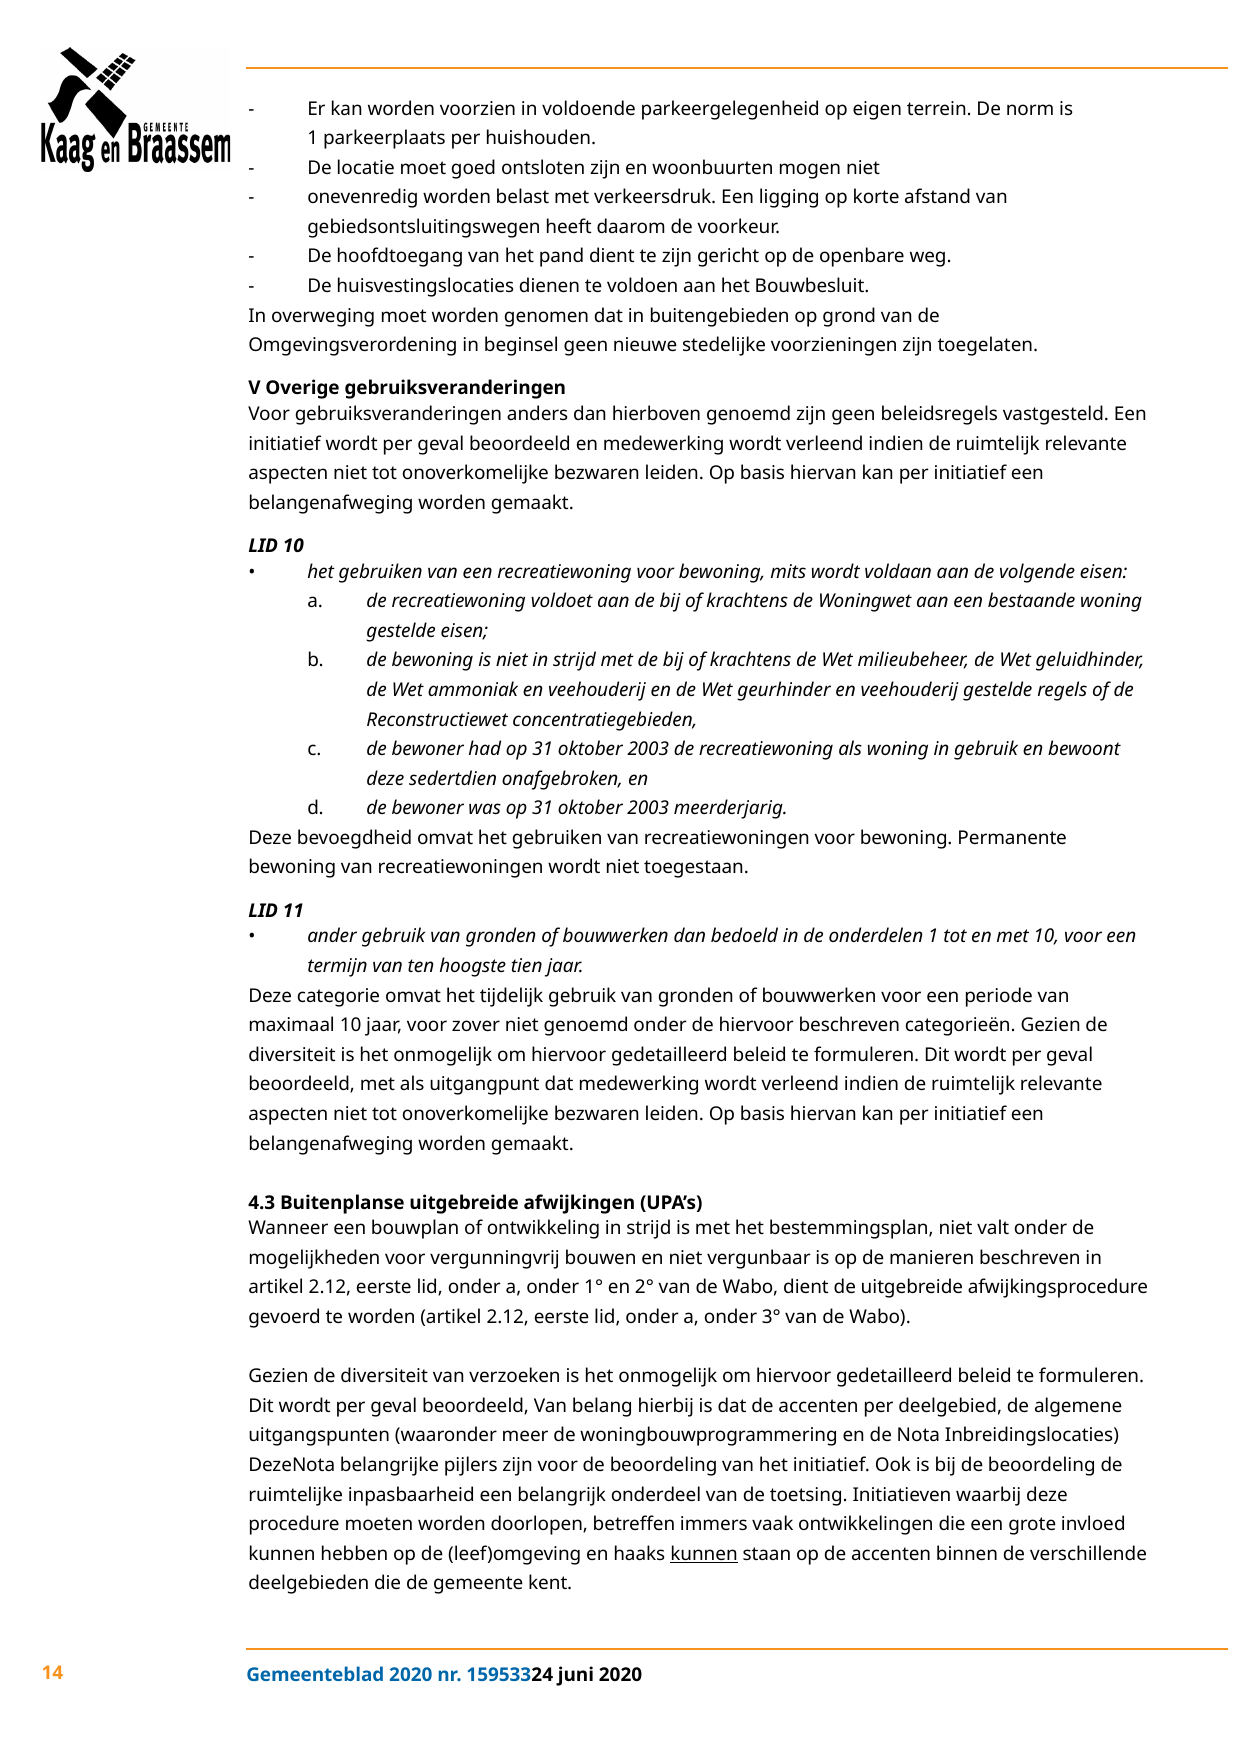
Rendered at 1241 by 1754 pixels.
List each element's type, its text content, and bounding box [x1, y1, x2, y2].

list ander gebruik van gronden of bouwwerken dan bedoeld in de onderdelen 1 tot en met 10, voor een termijn van ten hoogste tien jaar. [248, 923, 1152, 978]
text Deze bevoegdheid omvat het gebruiken van recreatiewoningen voor bewoning. Permanente bewoning van recreatiewoningen wordt niet toegestaan. [248, 824, 1152, 879]
text Voor gebruiksveranderingen anders dan hierboven genoemd zijn geen beleidsregels vastgesteld. Een initiatief wordt per geval beoordeeld en medewerking wordt verleend indien de ruimtelijk relevante aspecten niet tot onoverkomelijke bezwaren leiden. Op basis hiervan kan per initiatief een belangenafweging worden gemaakt. [248, 400, 1152, 515]
text LID 10 [248, 532, 1152, 558]
list Er kan worden voorzien in voldoende parkeergelegenheid op eigen terrein. De norm is 1 parkeerplaats per huishouden. [248, 95, 1152, 150]
list onevenredig worden belast met verkeersdruk. Een ligging op korte afstand van gebiedsontsluitingswegen heeft daarom de voorkeur. [248, 183, 1152, 239]
list de recreatiewoning voldoet aan de bij of krachtens de Woningwet aan een bestaande woning gestelde eisen; [307, 587, 1152, 643]
text In overweging moet worden genomen dat in buitengebieden op grond van de Omgevingsverordening in beginsel geen nieuwe stedelijke voorzieningen zijn toegelaten. [248, 302, 1152, 357]
list De huisvestingslocaties dienen te voldoen aan het Bouwbesluit. [248, 272, 1152, 298]
text Gezien de diversiteit van verzoeken is het onmogelijk om hiervoor gedetailleerd beleid te formuleren. Dit wordt per geval beoordeeld, Van belang hierbij is dat de accenten per deelgebied, de algemene uitgangspunten (waaronder meer de woningbouwprogrammering en de Nota Inbreidingslocaties) DezeNota belangrijke pijlers zijn voor de beoordeling van het initiatief. Ook is bij de beoordeling de ruimtelijke inpasbaarheid een belangrijk onderdeel van de toetsing. Initiatieven waarbij deze procedure moeten worden doorlopen, betreffen immers vaak ontwikkelingen die een grote invloed kunnen hebben op de (leef)omgeving en haaks kunnen staan op de accenten binnen de verschillende deelgebieden die de gemeente kent. [248, 1362, 1152, 1595]
picture [41, 47, 231, 172]
list de bewoner was op 31 oktober 2003 meerderjarig. [307, 794, 1152, 820]
list de bewoning is niet in strijd met de bij of krachtens de Wet milieubeheer, de Wet geluidhinder, de Wet ammoniak en veehouderij en de Wet geurhinder en veehouderij gestelde regels of de Reconstructiewet concentratiegebieden, [307, 647, 1152, 732]
text LID 11 [248, 897, 1152, 923]
text Deze categorie omvat het tijdelijk gebruik van gronden of bouwwerken voor een periode van maximaal 10 jaar, voor zover niet genoemd onder de hiervoor beschreven categorieën. Gezien de diversiteit is het onmogelijk om hiervoor gedetailleerd beleid te formuleren. Dit wordt per geval beoordeeld, met als uitgangpunt dat medewerking wordt verleend indien de ruimtelijk relevante aspecten niet tot onoverkomelijke bezwaren leiden. Op basis hiervan kan per initiatief een belangenafweging worden gemaakt. [248, 982, 1152, 1155]
list De hoofdtoegang van het pand dient te zijn gericht op de openbare weg. [248, 243, 1152, 268]
list De locatie moet goed ontsloten zijn en woonbuurten mogen niet [248, 154, 1152, 180]
list de bewoner had op 31 oktober 2003 de recreatiewoning als woning in gebruik en bewoont deze sedertdien onafgebroken, en [307, 735, 1152, 791]
text 4.3 Buitenplanse uitgebreide afwijkingen (UPA’s) [248, 1189, 1152, 1214]
text Wanneer een bouwplan of ontwikkeling in strijd is met het bestemmingsplan, niet valt onder de mogelijkheden voor vergunningvrij bouwen en niet vergunbaar is op de manieren beschreven in artikel 2.12, eerste lid, onder a, onder 1° en 2° van de Wabo, dient de uitgebreide afwijkingsprocedure gevoerd te worden (artikel 2.12, eerste lid, onder a, onder 3° van de Wabo). [248, 1214, 1152, 1329]
list het gebruiken van een recreatiewoning voor bewoning, mits wordt voldaan aan de volgende eisen: [248, 558, 1152, 584]
text V Overige gebruiksveranderingen [248, 374, 1152, 400]
